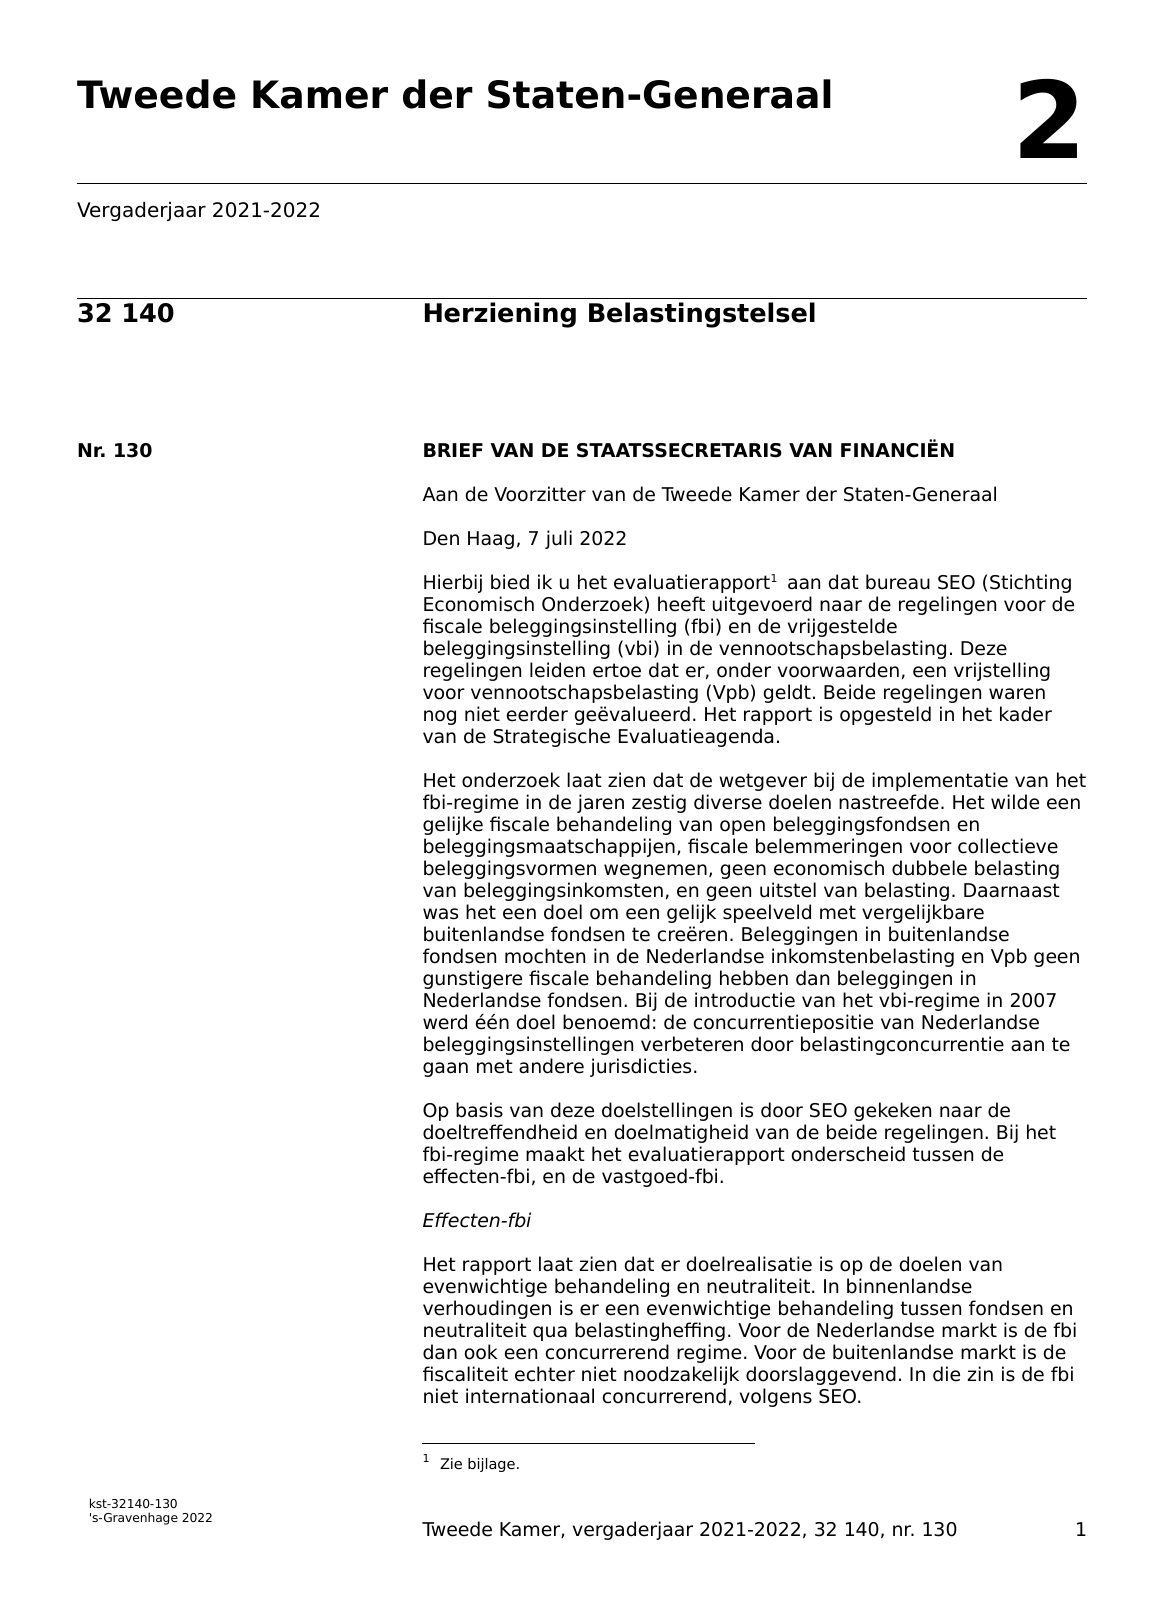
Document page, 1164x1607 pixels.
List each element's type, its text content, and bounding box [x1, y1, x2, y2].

text kst-32140-130 [88, 1497, 323, 1511]
subtitle Effecten-fbi [422, 1210, 1087, 1232]
text Het rapport laat zien dat er doelrealisatie is op de doelen van evenwichtige behandeling en neutraliteit. In binnenlandse verhoudingen is er een evenwichtige behandeling tussen fondsen en neutraliteit qua belastingheffing. Voor de Nederlandse markt is de fbi dan ook een concurrerend regime. Voor de buitenlandse markt is de fiscaliteit echter niet noodzakelijk doorslaggevend. In die zin is de fbi niet internationaal concurrerend, volgens SEO. [422, 1254, 1087, 1408]
text Hierbij bied ik u het evaluatierapport aan dat bureau SEO (Stichting Economisch Onderzoek) heeft uitgevoerd naar de regelingen voor de fiscale beleggingsinstelling (fbi) en de vrijgestelde beleggingsinstelling (vbi) in de vennootschapsbelasting. Deze regelingen leiden ertoe dat er, onder voorwaarden, een vrijstelling voor vennootschapsbelasting (Vpb) geldt. Beide regelingen waren nog niet eerder geëvalueerd. Het rapport is opgesteld in het kader van de Strategische Evaluatieagenda. [422, 572, 1087, 748]
text Op basis van deze doelstellingen is door SEO gekeken naar de doeltreffendheid en doelmatigheid van de beide regelingen. Bij het fbi-regime maakt het evaluatierapport onderscheid tussen de effecten-fbi, en de vastgoed-fbi. [422, 1100, 1087, 1188]
text Den Haag, 7 juli 2022 [422, 528, 1087, 550]
text Zie bijlage. [422, 1452, 1087, 1474]
table_cell Vergaderjaar 2021-2022 [77, 184, 1087, 298]
subtitle 32 140 Herziening Belastingstelsel [77, 299, 1087, 329]
table_header 2 [886, 59, 1087, 183]
subtitle Nr. 130 BRIEF VAN DE STAATSSECRETARIS VAN FINANCIËN [77, 440, 1087, 462]
text Aan de Voorzitter van de Tweede Kamer der Staten-Generaal [422, 484, 1087, 506]
table_header Tweede Kamer der Staten-Generaal [77, 59, 886, 183]
text Het onderzoek laat zien dat de wetgever bij de implementatie van het fbi-regime in de jaren zestig diverse doelen nastreefde. Het wilde een gelijke fiscale behandeling van open beleggingsfondsen en beleggingsmaatschappijen, fiscale belemmeringen voor collectieve beleggingsvormen wegnemen, geen economisch dubbele belasting van beleggingsinkomsten, en geen uitstel van belasting. Daarnaast was het een doel om een gelijk speelveld met vergelijkbare buitenlandse fondsen te creëren. Beleggingen in buitenlandse fondsen mochten in de Nederlandse inkomstenbelasting en Vpb geen gunstigere fiscale behandeling hebben dan beleggingen in Nederlandse fondsen. Bij de introductie van het vbi-regime in 2007 werd één doel benoemd: de concurrentiepositie van Nederlandse beleggingsinstellingen verbeteren door belastingconcurrentie aan te gaan met andere jurisdicties. [422, 770, 1087, 1078]
text 's-Gravenhage 2022 [88, 1511, 323, 1525]
